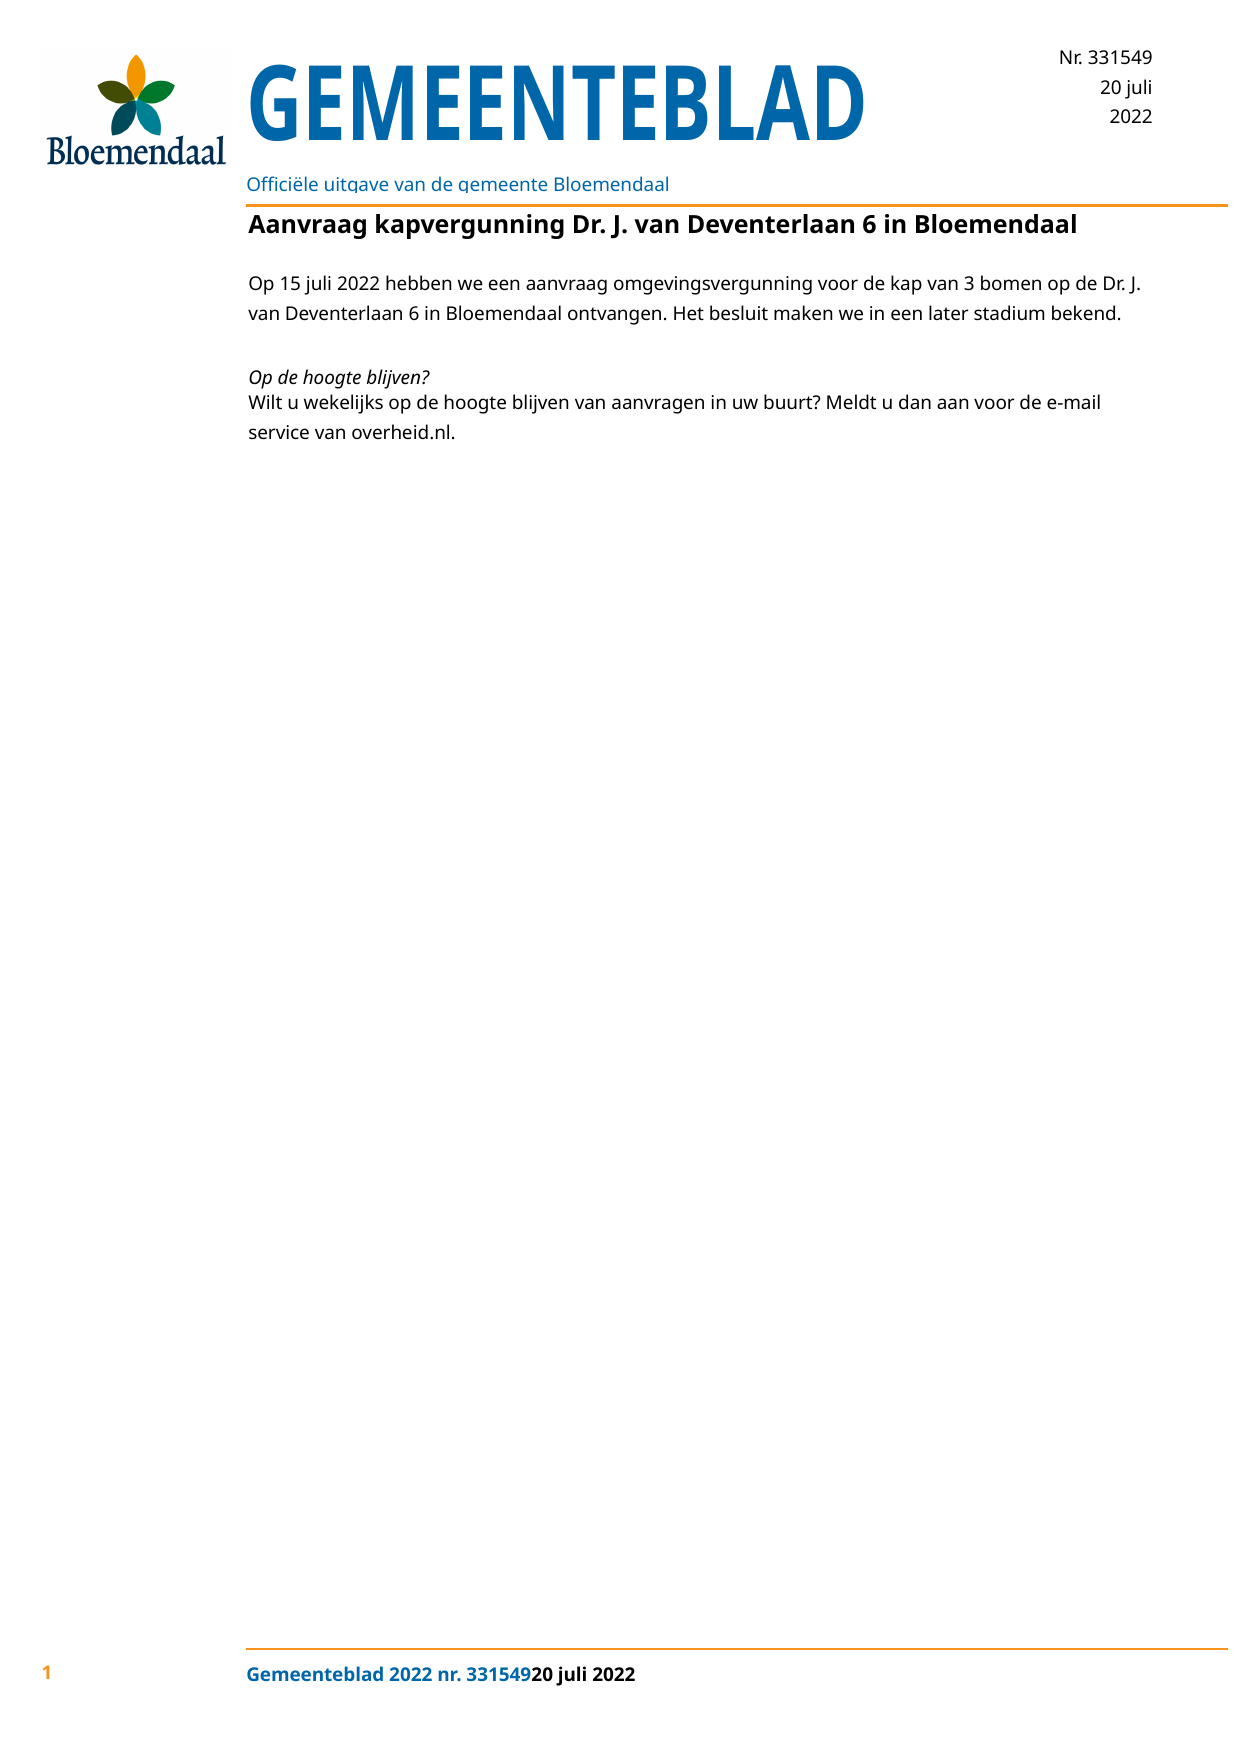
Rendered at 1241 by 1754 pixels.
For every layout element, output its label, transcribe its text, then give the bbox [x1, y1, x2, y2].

picture [41, 47, 231, 172]
text Op 15 juli 2022 hebben we een aanvraag omgevingsvergunning voor de kap van 3 bomen op de Dr. J. van Deventerlaan 6 in Bloemendaal ontvangen. Het besluit maken we in een later stadium bekend. [248, 270, 1152, 326]
text Wilt u wekelijks op de hoogte blijven van aanvragen in uw buurt? Meldt u dan aan voor de e-mail service van overheid.nl. [248, 389, 1152, 445]
text Aanvraag kapvergunning Dr. J. van Deventerlaan 6 in Bloemendaal [248, 207, 1152, 241]
text Op de hoogte blijven? [248, 364, 1152, 389]
